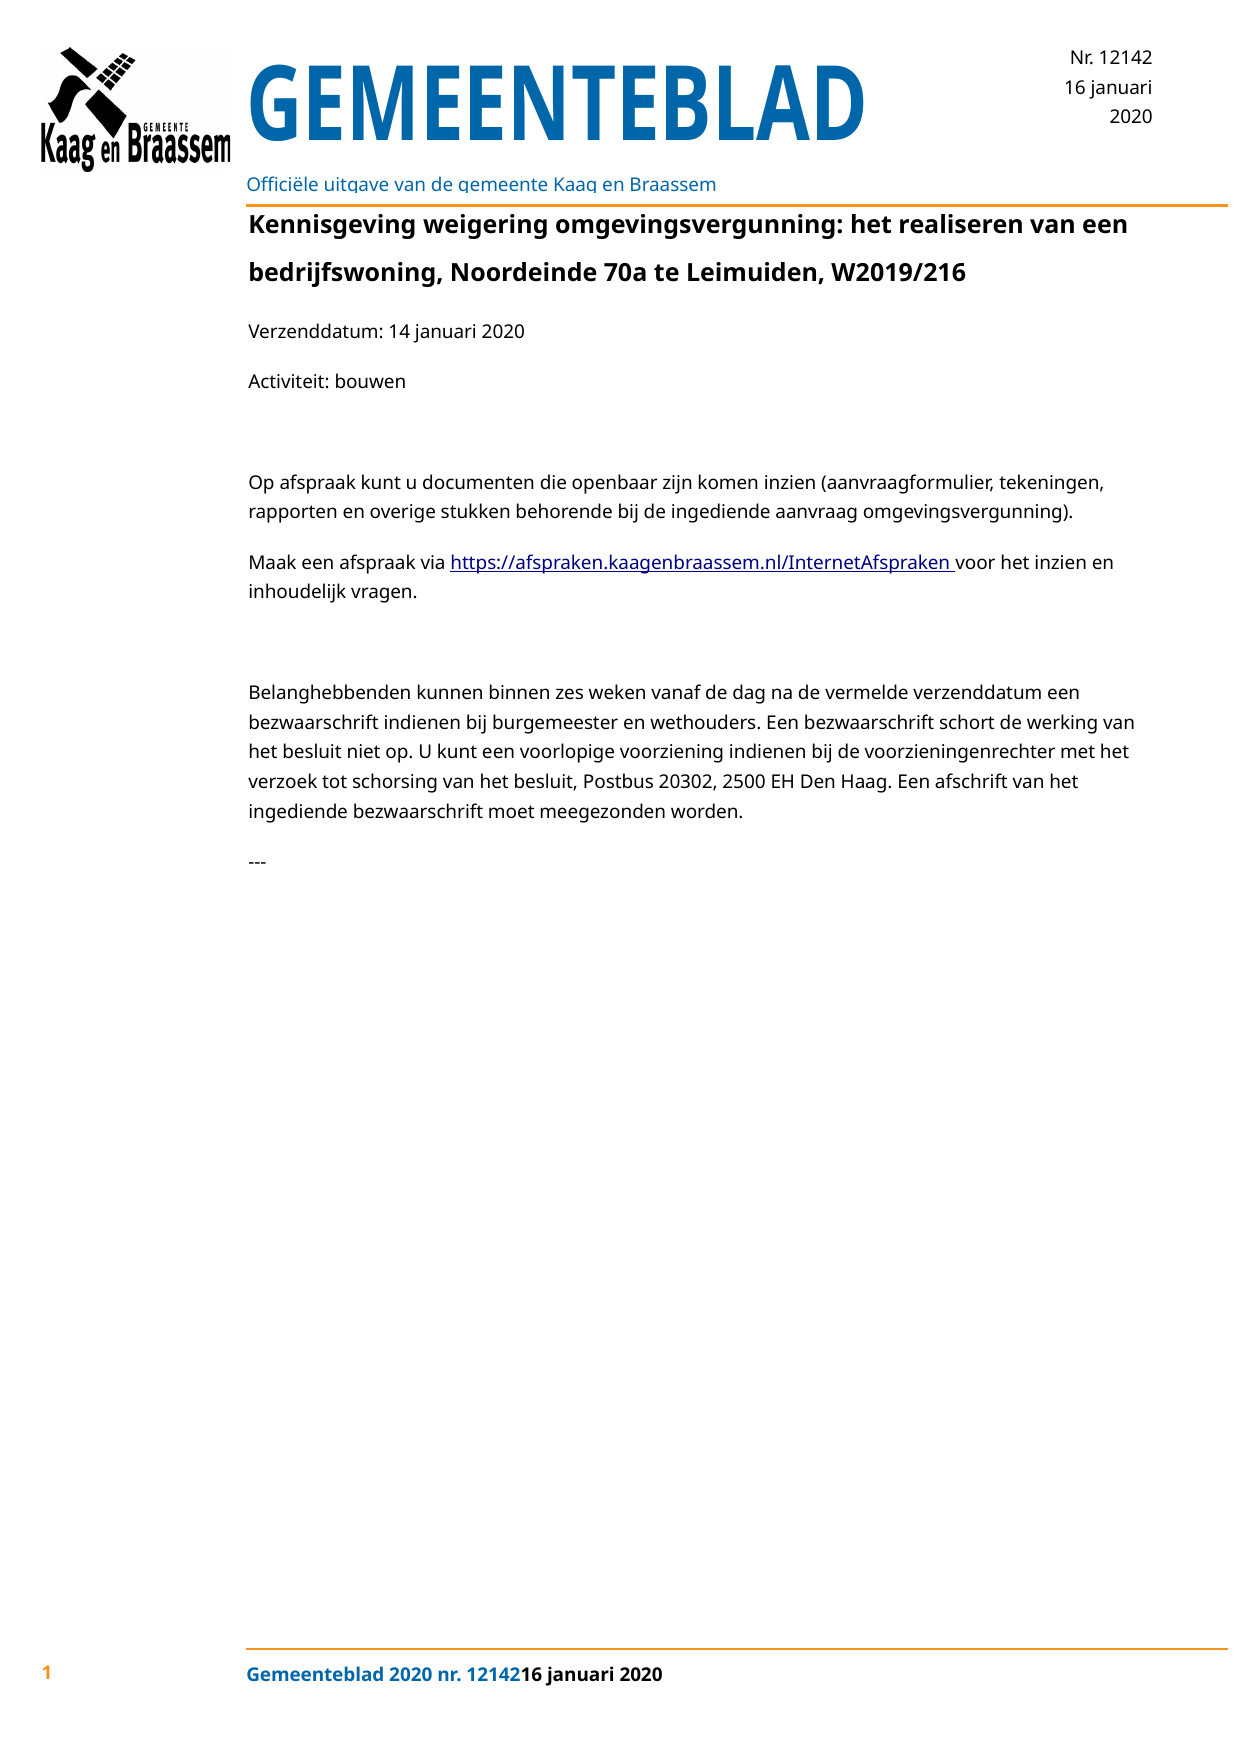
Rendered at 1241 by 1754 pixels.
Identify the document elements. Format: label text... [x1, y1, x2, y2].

text Verzenddatum: 14 januari 2020 [248, 318, 1152, 344]
text Maak een afspraak via https://afspraken.kaagenbraassem.nl/InternetAfspraken voor het inzien en inhoudelijk vragen. [248, 549, 1152, 604]
text --- [248, 848, 1152, 874]
text Kennisgeving weigering omgevingsvergunning: het realiseren van een bedrijfswoning, Noordeinde 70a te Leimuiden, W2019/216 [248, 207, 1152, 288]
picture [41, 47, 231, 172]
text Belanghebbenden kunnen binnen zes weken vanaf de dag na de vermelde verzenddatum een bezwaarschrift indienen bij burgemeester en wethouders. Een bezwaarschrift schort de werking van het besluit niet op. U kunt een voorlopige voorziening indienen bij de voorzieningenrechter met het verzoek tot schorsing van het besluit, Postbus 20302, 2500 EH Den Haag. Een afschrift van het ingediende bezwaarschrift moet meegezonden worden. [248, 679, 1152, 824]
text Op afspraak kunt u documenten die openbaar zijn komen inzien (aanvraagformulier, tekeningen, rapporten en overige stukken behorende bij de ingediende aanvraag omgevingsvergunning). [248, 469, 1152, 524]
text Activiteit: bouwen [248, 368, 1152, 394]
